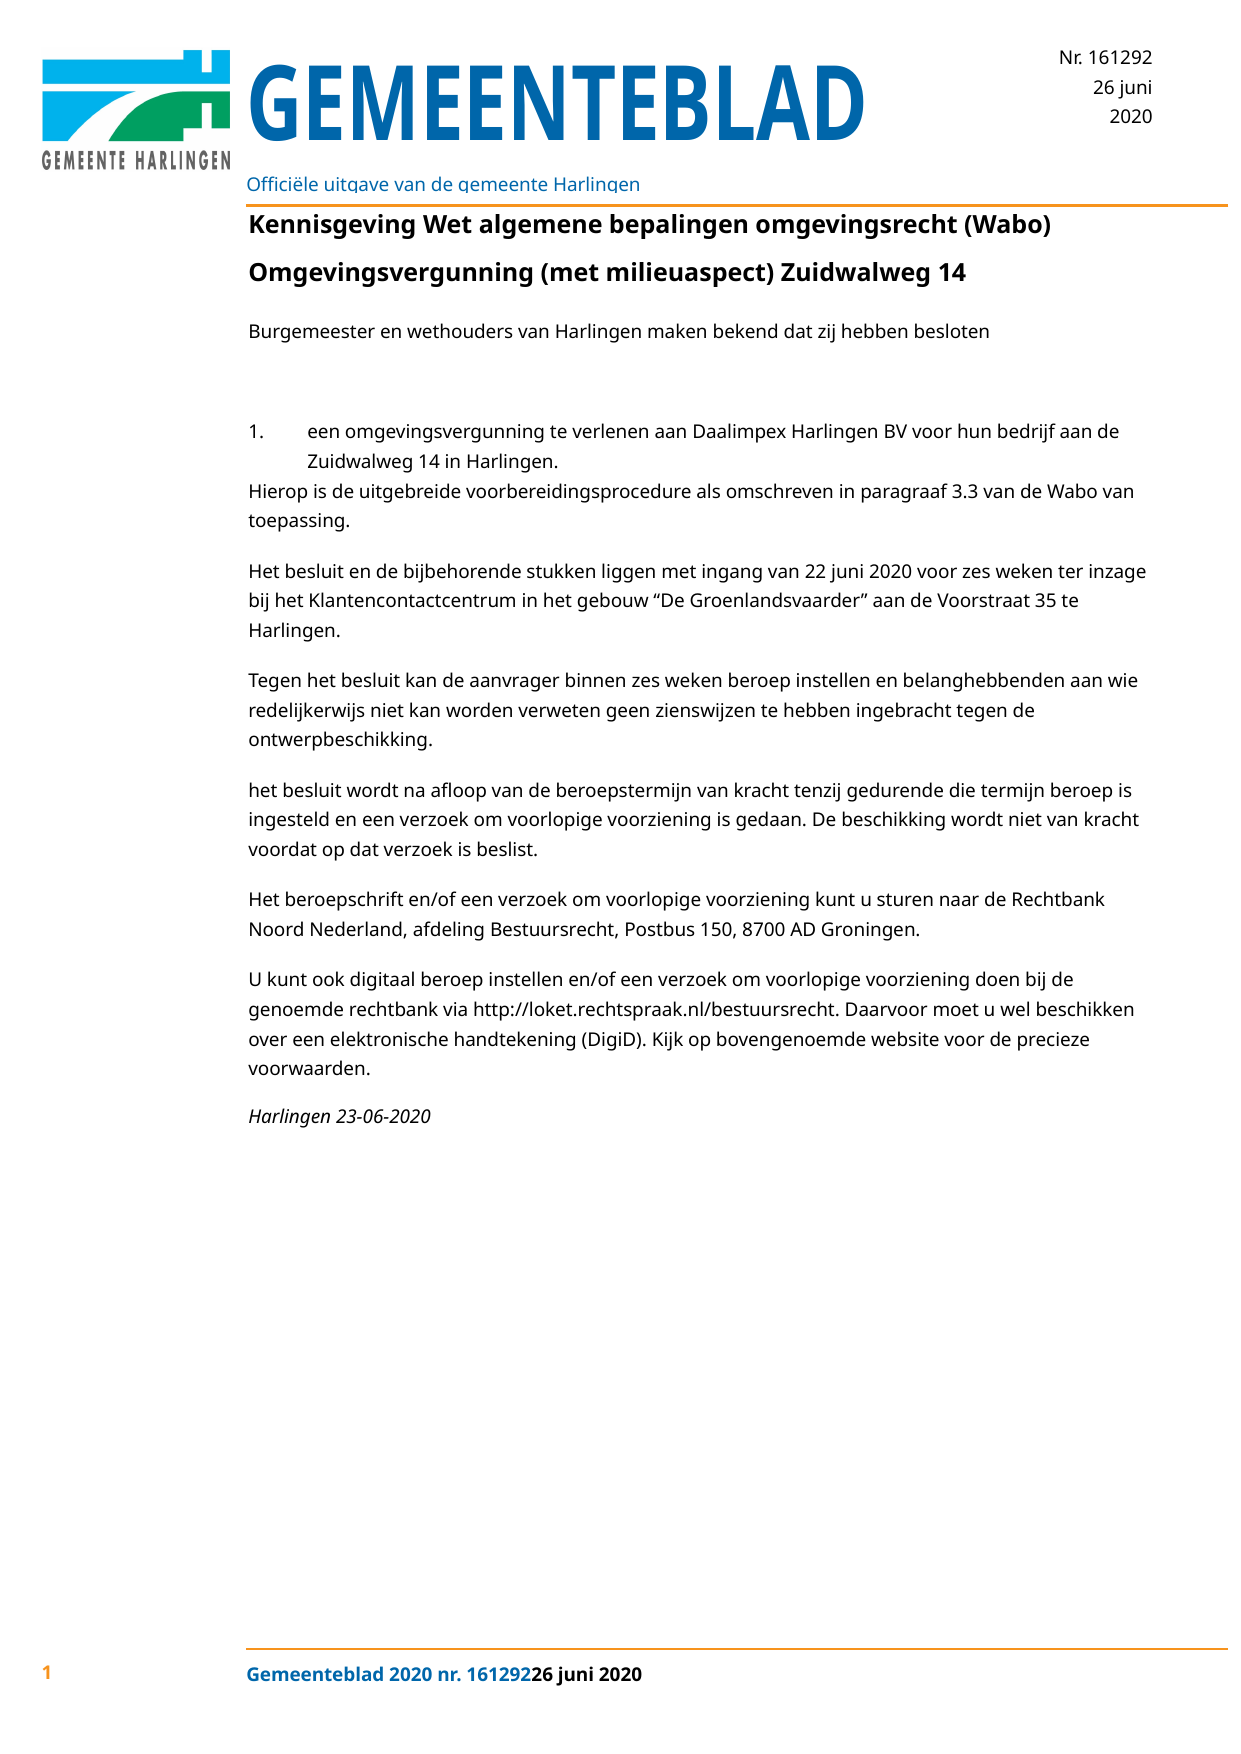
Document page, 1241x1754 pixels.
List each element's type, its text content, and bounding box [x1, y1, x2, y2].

text Tegen het besluit kan de aanvrager binnen zes weken beroep instellen en belanghebbenden aan wie redelijkerwijs niet kan worden verweten geen zienswijzen te hebben ingebracht tegen de ontwerpbeschikking. [248, 667, 1152, 752]
text Hierop is de uitgebreide voorbereidingsprocedure als omschreven in paragraaf 3.3 van de Wabo van toepassing. [248, 478, 1152, 533]
text het besluit wordt na afloop van de beroepstermijn van kracht tenzij gedurende die termijn beroep is ingesteld en een verzoek om voorlopige voorziening is gedaan. De beschikking wordt niet van kracht voordat op dat verzoek is beslist. [248, 777, 1152, 862]
text Harlingen 23-06-2020 [248, 1103, 1152, 1129]
text U kunt ook digitaal beroep instellen en/of een verzoek om voorlopige voorziening doen bij de genoemde rechtbank via http://loket.rechtspraak.nl/bestuursrecht. Daarvoor moet u wel beschikken over een elektronische handtekening (DigiD). Kijk op bovengenoemde website voor de precieze voorwaarden. [248, 967, 1152, 1081]
list een omgevingsvergunning te verlenen aan Daalimpex Harlingen BV voor hun bedrijf aan de Zuidwalweg 14 in Harlingen. [248, 419, 1152, 474]
text Kennisgeving Wet algemene bepalingen omgevingsrecht (Wabo) Omgevingsvergunning (met milieuaspect) Zuidwalweg 14 [248, 207, 1152, 288]
text Het beroepschrift en/of een verzoek om voorlopige voorziening kunt u sturen naar de Rechtbank Noord Nederland, afdeling Bestuursrecht, Postbus 150, 8700 AD Groningen. [248, 887, 1152, 942]
picture [41, 47, 231, 172]
text Burgemeester en wethouders van Harlingen maken bekend dat zij hebben besloten [248, 318, 1152, 344]
text Het besluit en de bijbehorende stukken liggen met ingang van 22 juni 2020 voor zes weken ter inzage bij het Klantencontactcentrum in het gebouw “De Groenlandsvaarder” aan de Voorstraat 35 te Harlingen. [248, 558, 1152, 643]
